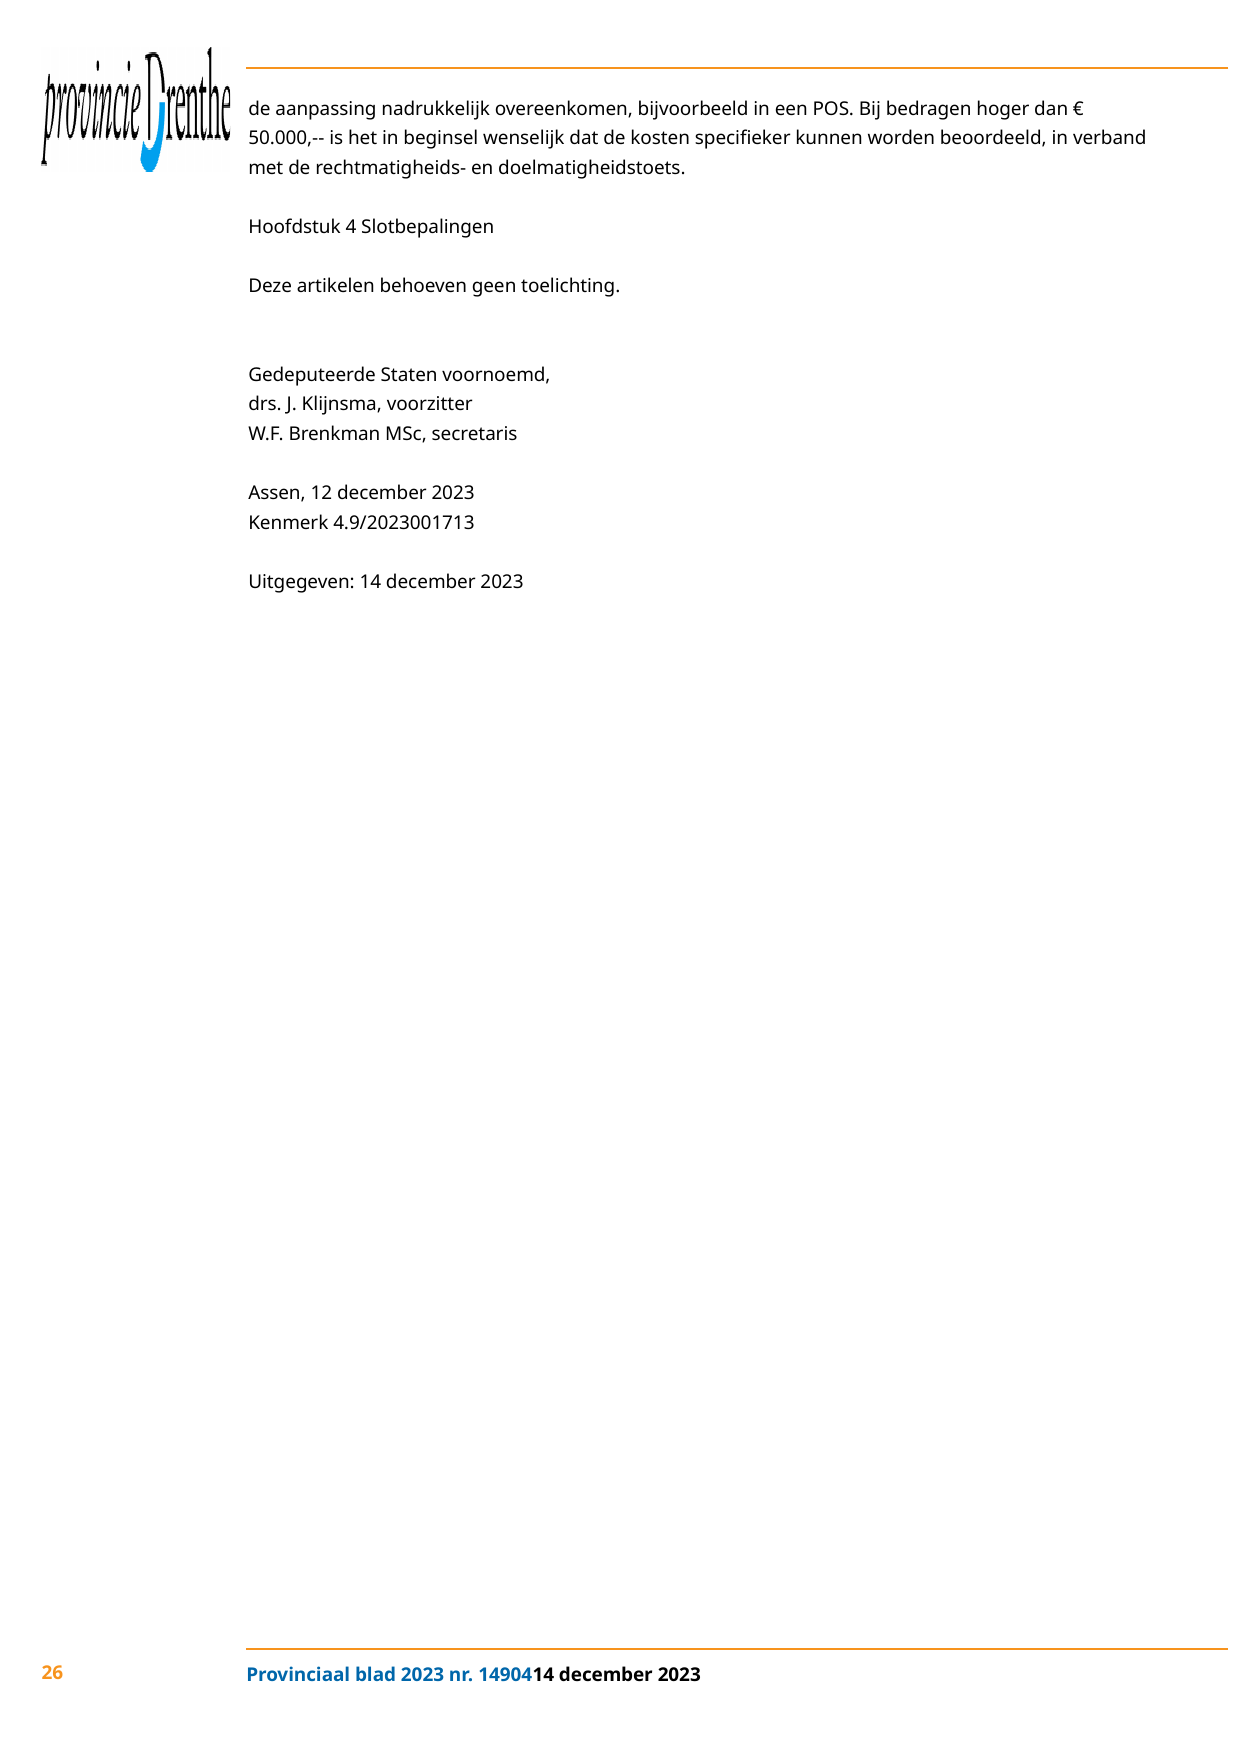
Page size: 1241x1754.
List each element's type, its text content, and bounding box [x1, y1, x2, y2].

picture [41, 47, 231, 172]
text Hoofdstuk 4 Slotbepalingen [248, 213, 1152, 239]
text W.F. Brenkman MSc, secretaris [248, 420, 1152, 446]
text de aanpassing nadrukkelijk overeenkomen, bijvoorbeeld in een POS. Bij bedragen hoger dan € 50.000,-- is het in beginsel wenselijk dat de kosten specifieker kunnen worden beoordeeld, in verband met de rechtmatigheids- en doelmatigheidstoets. [248, 95, 1152, 180]
text drs. J. Klijnsma, voorzitter [248, 391, 1152, 416]
text Deze artikelen behoeven geen toelichting. [248, 272, 1152, 298]
text Uitgegeven: 14 december 2023 [248, 568, 1152, 594]
text Gedeputeerde Staten voornoemd, [248, 361, 1152, 387]
text Kenmerk 4.9/2023001713 [248, 509, 1152, 535]
text Assen, 12 december 2023 [248, 479, 1152, 505]
